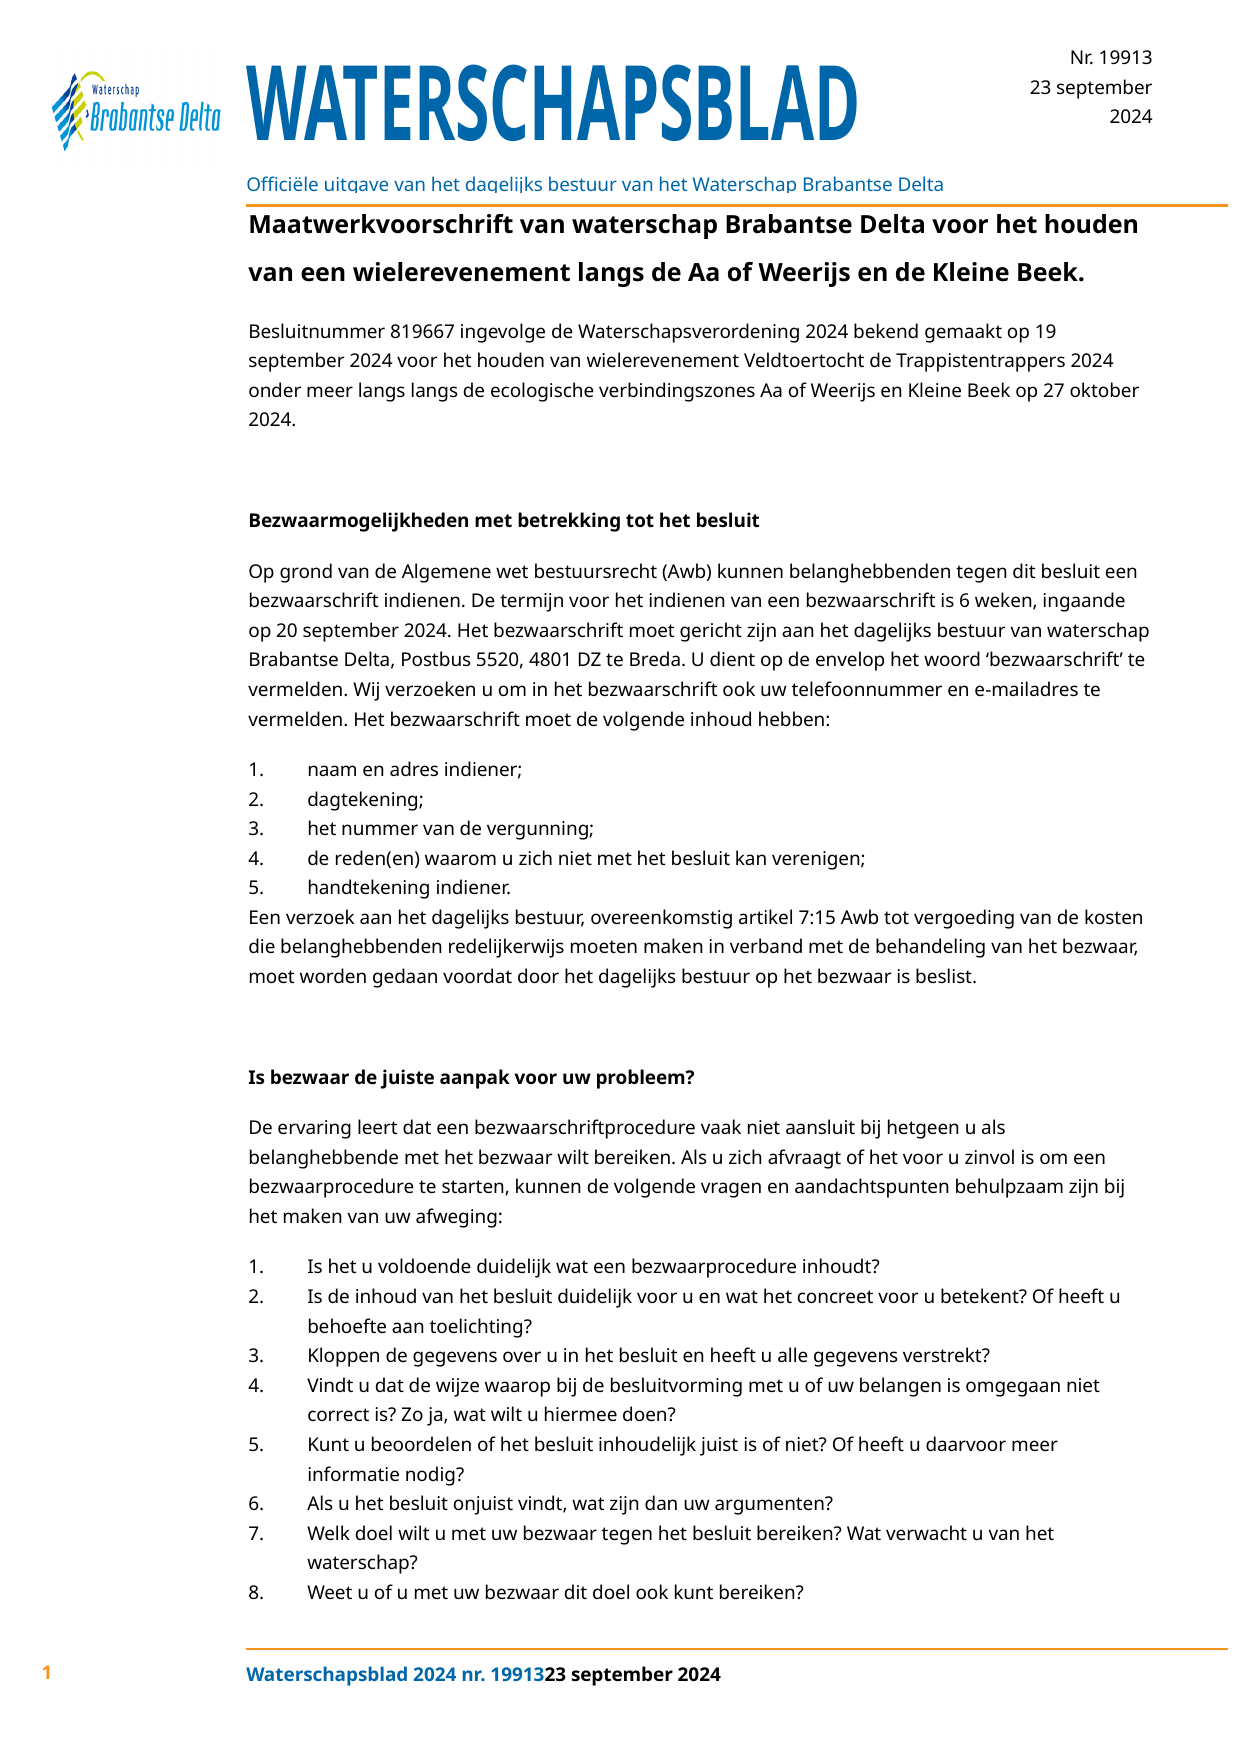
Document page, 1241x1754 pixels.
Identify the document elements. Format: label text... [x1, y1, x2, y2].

text Op grond van de Algemene wet bestuursrecht (Awb) kunnen belanghebbenden tegen dit besluit een bezwaarschrift indienen. De termijn voor het indienen van een bezwaarschrift is 6 weken, ingaande op 20 september 2024. Het bezwaarschrift moet gericht zijn aan het dagelijks bestuur van waterschap Brabantse Delta, Postbus 5520, 4801 DZ te Breda. U dient op de envelop het woord ‘bezwaarschrift’ te vermelden. Wij verzoeken u om in het bezwaarschrift ook uw telefoonnummer en e‑mailadres te vermelden. Het bezwaarschrift moet de volgende inhoud hebben: [248, 558, 1152, 732]
text Bezwaarmogelijkheden met betrekking tot het besluit [248, 507, 1152, 533]
list Weet u of u met uw bezwaar dit doel ook kunt bereiken? [248, 1579, 1152, 1605]
list Is het u voldoende duidelijk wat een bezwaarprocedure inhoudt? [248, 1254, 1152, 1279]
list Als u het besluit onjuist vindt, wat zijn dan uw argumenten? [248, 1490, 1152, 1516]
text Besluitnummer 819667 ingevolge de Waterschapsverordening 2024 bekend gemaakt op 19 september 2024 voor het houden van wielerevenement Veldtoertocht de Trappistentrappers 2024 onder meer langs langs de ecologische verbindingszones Aa of Weerijs en Kleine Beek op 27 oktober 2024. [248, 318, 1152, 432]
list Kunt u beoordelen of het besluit inhoudelijk juist is of niet? Of heeft u daarvoor meer informatie nodig? [248, 1431, 1152, 1487]
list Welk doel wilt u met uw bezwaar tegen het besluit bereiken? Wat verwacht u van het waterschap? [248, 1520, 1152, 1575]
text De ervaring leert dat een bezwaarschriftprocedure vaak niet aansluit bij hetgeen u als belanghebbende met het bezwaar wilt bereiken. Als u zich afvraagt of het voor u zinvol is om een bezwaarprocedure te starten, kunnen de volgende vragen en aandachtspunten behulpzaam zijn bij het maken van uw afweging: [248, 1114, 1152, 1229]
text Een verzoek aan het dagelijks bestuur, overeenkomstig artikel 7:15 Awb tot vergoeding van de kosten die belanghebbenden redelijkerwijs moeten maken in verband met de behandeling van het bezwaar, moet worden gedaan voordat door het dagelijks bestuur op het bezwaar is beslist. [248, 904, 1152, 989]
list de reden(en) waarom u zich niet met het besluit kan verenigen; [248, 845, 1152, 871]
list Kloppen de gegevens over u in het besluit en heeft u alle gegevens verstrekt? [248, 1342, 1152, 1368]
picture [41, 47, 231, 172]
list dagtekening; [248, 786, 1152, 812]
list naam en adres indiener; [248, 756, 1152, 782]
list handtekening indiener. [248, 874, 1152, 900]
list Vindt u dat de wijze waarop bij de besluitvorming met u of uw belangen is omgegaan niet correct is? Zo ja, wat wilt u hiermee doen? [248, 1372, 1152, 1427]
text Is bezwaar de juiste aanpak voor uw probleem? [248, 1064, 1152, 1090]
list Is de inhoud van het besluit duidelijk voor u en wat het concreet voor u betekent? Of heeft u behoefte aan toelichting? [248, 1283, 1152, 1339]
text Maatwerkvoorschrift van waterschap Brabantse Delta voor het houden van een wielerevenement langs de Aa of Weerijs en de Kleine Beek. [248, 207, 1152, 288]
list het nummer van de vergunning; [248, 815, 1152, 841]
